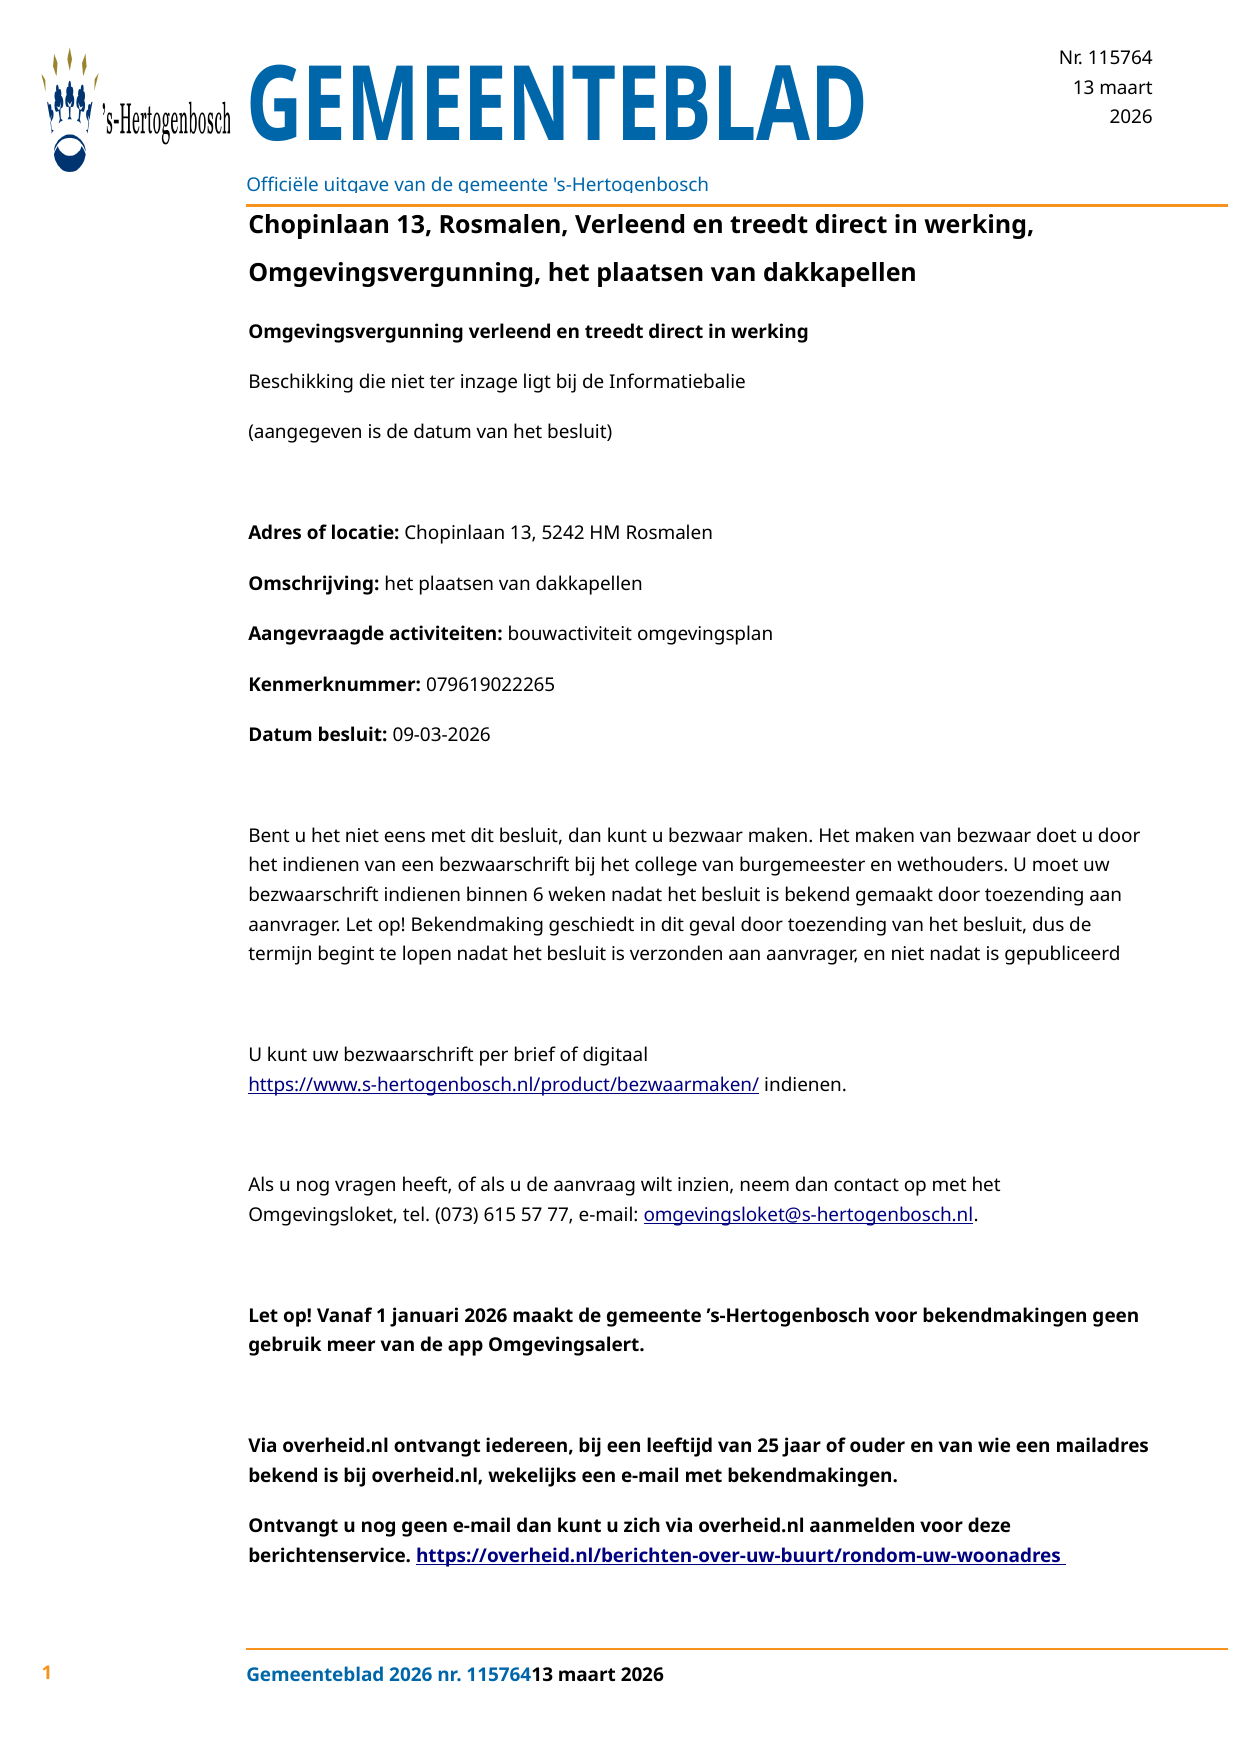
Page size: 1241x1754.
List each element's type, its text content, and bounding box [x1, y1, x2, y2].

text Ontvangt u nog geen e-mail dan kunt u zich via overheid.nl aanmelden voor deze berichtenservice. https://overheid.nl/berichten-over-uw-buurt/rondom-uw-woonadres [248, 1512, 1152, 1568]
text Let op! Vanaf 1 januari 2026 maakt de gemeente ’s-Hertogenbosch voor bekendmakingen geen gebruik meer van de app Omgevingsalert. [248, 1302, 1152, 1357]
text Adres of locatie: Chopinlaan 13, 5242 HM Rosmalen [248, 519, 1152, 545]
picture [41, 47, 231, 172]
text Beschikking die niet ter inzage ligt bij de Informatiebalie [248, 368, 1152, 394]
text U kunt uw bezwaarschrift per brief of digitaal https://www.s-hertogenbosch.nl/product/bezwaarmaken/ indienen. [248, 1041, 1152, 1097]
text Kenmerknummer: 079619022265 [248, 671, 1152, 697]
text Als u nog vragen heeft, of als u de aanvraag wilt inzien, neem dan contact op met het Omgevingsloket, tel. (073) 615 57 77, e-mail: omgevingsloket@s-hertogenbosch.nl. [248, 1172, 1152, 1227]
text Chopinlaan 13, Rosmalen, Verleend en treedt direct in werking, Omgevingsvergunning, het plaatsen van dakkapellen [248, 207, 1152, 288]
text Omgevingsvergunning verleend en treedt direct in werking [248, 318, 1152, 344]
text Datum besluit: 09-03-2026 [248, 721, 1152, 747]
text Bent u het niet eens met dit besluit, dan kunt u bezwaar maken. Het maken van bezwaar doet u door het indienen van een bezwaarschrift bij het college van burgemeester en wethouders. U moet uw bezwaarschrift indienen binnen 6 weken nadat het besluit is bekend gemaakt door toezending aan aanvrager. Let op! Bekendmaking geschiedt in dit geval door toezending van het besluit, dus de termijn begint te lopen nadat het besluit is verzonden aan aanvrager, en niet nadat is gepubliceerd [248, 822, 1152, 966]
text Via overheid.nl ontvangt iedereen, bij een leeftijd van 25 jaar of ouder en van wie een mailadres bekend is bij overheid.nl, wekelijks een e-mail met bekendmakingen. [248, 1432, 1152, 1488]
text Omschrijving: het plaatsen van dakkapellen [248, 570, 1152, 596]
text Aangevraagde activiteiten: bouwactiviteit omgevingsplan [248, 620, 1152, 646]
text (aangegeven is de datum van het besluit) [248, 419, 1152, 444]
